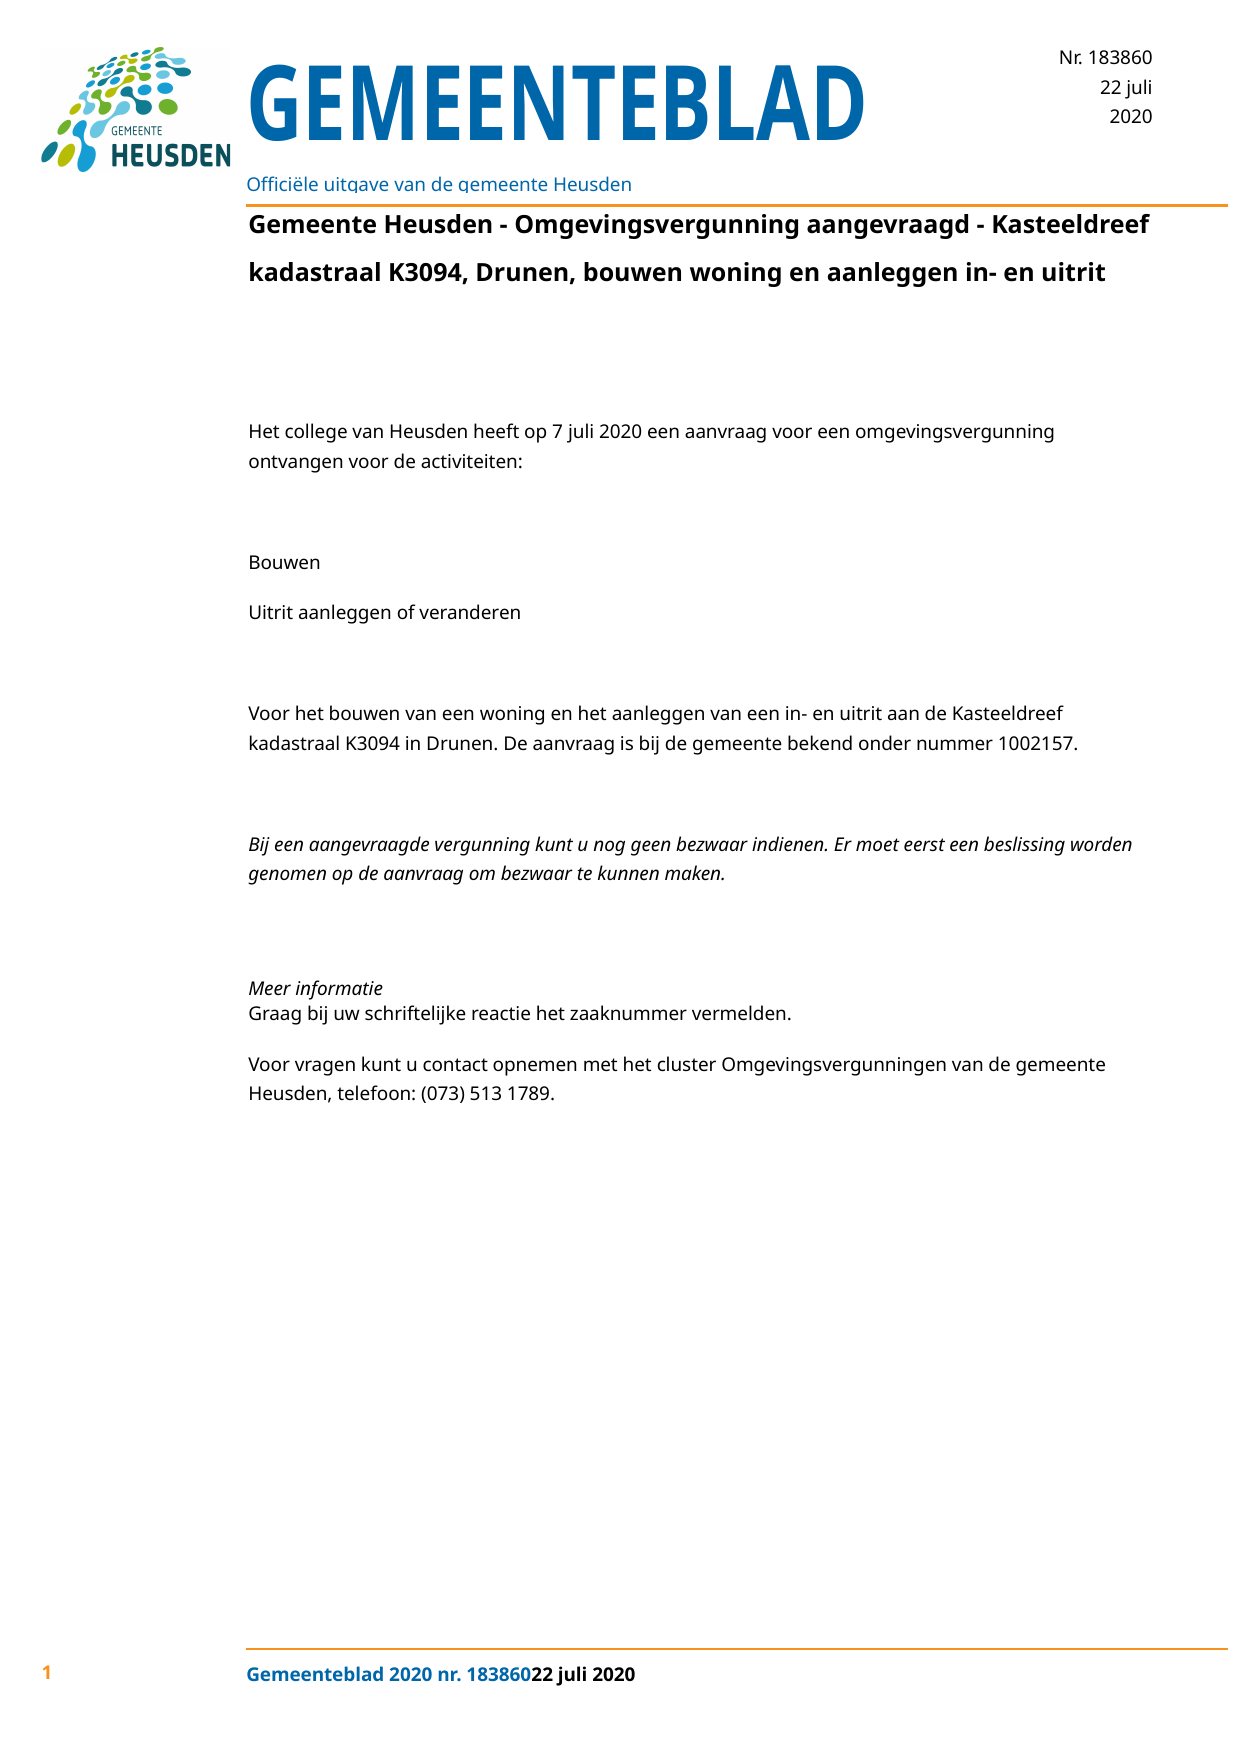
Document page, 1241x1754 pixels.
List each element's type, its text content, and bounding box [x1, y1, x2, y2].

text Uitrit aanleggen of veranderen [248, 599, 1152, 625]
text Het college van Heusden heeft op 7 juli 2020 een aanvraag voor een omgevingsvergunning ontvangen voor de activiteiten: [248, 419, 1152, 474]
text Bouwen [248, 549, 1152, 575]
text Voor het bouwen van een woning en het aanleggen van een in- en uitrit aan de Kasteeldreef kadastraal K3094 in Drunen. De aanvraag is bij de gemeente bekend onder nummer 1002157. [248, 700, 1152, 756]
picture [41, 47, 231, 172]
text Voor vragen kunt u contact opnemen met het cluster Omgevingsvergunningen van de gemeente Heusden, telefoon: (073) 513 1789. [248, 1051, 1152, 1106]
text Gemeente Heusden - Omgevingsvergunning aangevraagd - Kasteeldreef kadastraal K3094, Drunen, bouwen woning en aanleggen in- en uitrit [248, 207, 1152, 288]
text Bij een aangevraagde vergunning kunt u nog geen bezwaar indienen. Er moet eerst een beslissing worden genomen op de aanvraag om bezwaar te kunnen maken. [248, 831, 1152, 886]
text Graag bij uw schriftelijke reactie het zaaknummer vermelden. [248, 1001, 1152, 1026]
text Meer informatie [248, 975, 1152, 1001]
